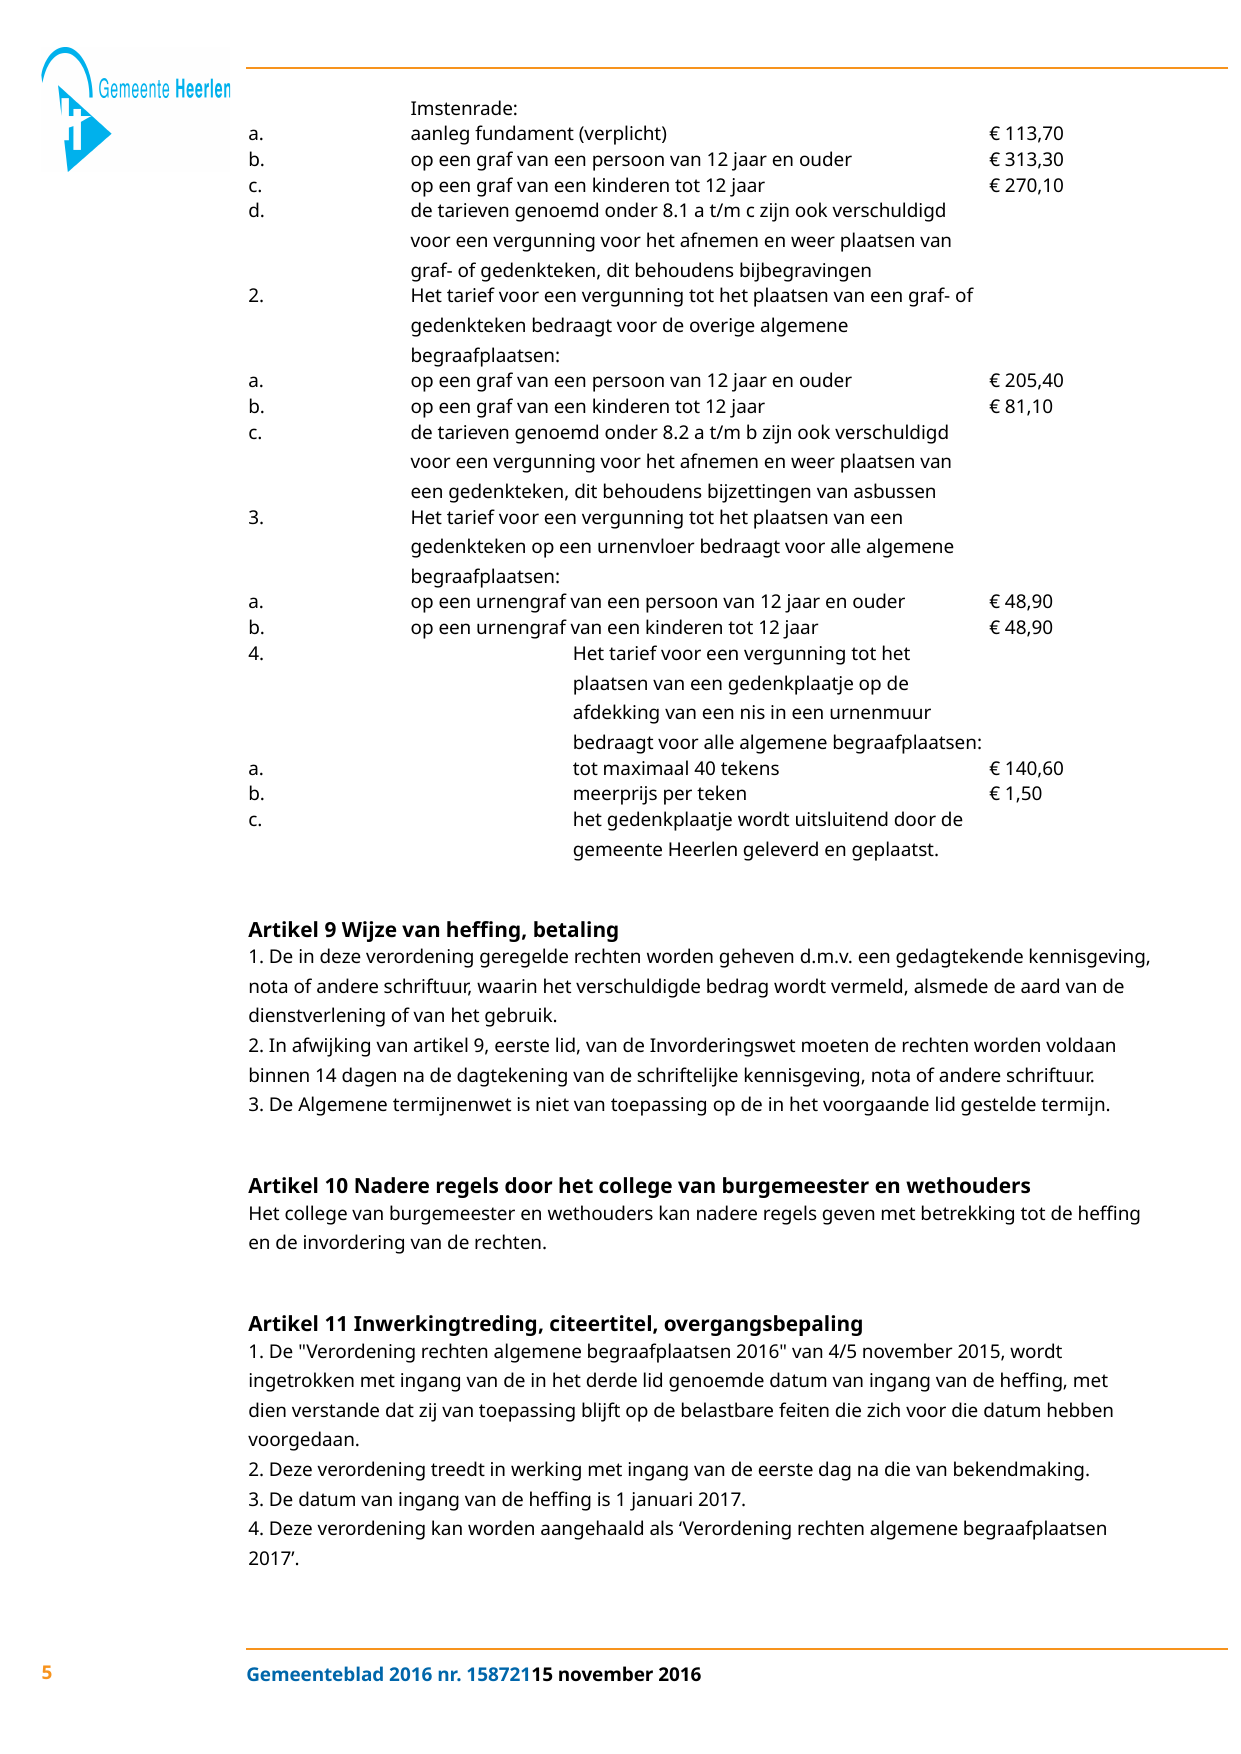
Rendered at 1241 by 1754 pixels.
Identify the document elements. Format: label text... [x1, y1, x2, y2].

table_cell € 140,60 [989, 755, 1152, 780]
text 2. In afwijking van artikel 9, eerste lid, van de Invorderingswet moeten de rechten worden voldaan binnen 14 dagen na de dagtekening van de schriftelijke kennisgeving, nota of andere schriftuur. [248, 1032, 1152, 1088]
table_header [989, 95, 1152, 121]
table_cell € 270,10 [989, 172, 1152, 198]
table_cell de tarieven genoemd onder 8.1 a t/m c zijn ook verschuldigd voor een vergunning voor het afnemen en weer plaatsen van graf- of gedenkteken, dit behoudens bijbegravingen [410, 198, 989, 283]
table_cell [989, 198, 1152, 283]
table_cell op een graf van een kinderen tot 12 jaar [410, 172, 989, 198]
table_cell c. [248, 172, 410, 198]
table_cell € 48,90 [989, 589, 1152, 614]
table_cell [989, 806, 1152, 861]
picture [41, 47, 231, 172]
table_header Imstenrade: [410, 95, 989, 121]
table_cell € 113,70 [989, 121, 1152, 146]
text Artikel 10 Nadere regels door het college van burgemeester en wethouders [248, 1171, 1152, 1200]
table_header [248, 95, 410, 121]
table_cell het gedenkplaatje wordt uitsluitend door de gemeente Heerlen geleverd en geplaatst. [573, 806, 989, 861]
table_cell € 1,50 [989, 780, 1152, 806]
table_cell 3. [248, 504, 410, 589]
table_cell € 48,90 [989, 615, 1152, 640]
table_cell b. [248, 146, 410, 172]
table_cell a. [248, 755, 573, 780]
table_cell € 81,10 [989, 393, 1152, 419]
table_cell c. [248, 806, 573, 861]
table_cell b. [248, 780, 573, 806]
table_cell op een graf van een persoon van 12 jaar en ouder [410, 368, 989, 393]
table_cell op een urnengraf van een persoon van 12 jaar en ouder [410, 589, 989, 614]
table_cell 4. [248, 640, 573, 755]
table_cell Het tarief voor een vergunning tot het plaatsen van een gedenkteken op een urnenvloer bedraagt voor alle algemene begraafplaatsen: [410, 504, 989, 589]
table_cell Het tarief voor een vergunning tot het plaatsen van een gedenkplaatje op de afdekking van een nis in een urnenmuur bedraagt voor alle algemene begraafplaatsen: [573, 640, 989, 755]
table_cell [989, 419, 1152, 504]
text Het college van burgemeester en wethouders kan nadere regels geven met betrekking tot de heffing en de invordering van de rechten. [248, 1200, 1152, 1255]
table_cell aanleg fundament (verplicht) [410, 121, 989, 146]
table_cell [989, 504, 1152, 589]
table_cell c. [248, 419, 410, 504]
table_cell [989, 283, 1152, 367]
table_cell a. [248, 368, 410, 393]
table_cell a. [248, 121, 410, 146]
text Artikel 9 Wijze van heffing, betaling [248, 915, 1152, 943]
text Artikel 11 Inwerkingtreding, citeertitel, overgangsbepaling [248, 1309, 1152, 1338]
table_cell op een graf van een persoon van 12 jaar en ouder [410, 146, 989, 172]
text 3. De Algemene termijnenwet is niet van toepassing op de in het voorgaande lid gestelde termijn. [248, 1091, 1152, 1117]
table_cell de tarieven genoemd onder 8.2 a t/m b zijn ook verschuldigd voor een vergunning voor het afnemen en weer plaatsen van een gedenkteken, dit behoudens bijzettingen van asbussen [410, 419, 989, 504]
text 2. Deze verordening treedt in werking met ingang van de eerste dag na die van bekendmaking. [248, 1456, 1152, 1482]
table_cell op een urnengraf van een kinderen tot 12 jaar [410, 615, 989, 640]
table_cell a. [248, 589, 410, 614]
table_cell d. [248, 198, 410, 283]
table_cell € 313,30 [989, 146, 1152, 172]
picture [41, 47, 58, 70]
table_cell Het tarief voor een vergunning tot het plaatsen van een graf- of gedenkteken bedraagt voor de overige algemene begraafplaatsen: [410, 283, 989, 367]
text 4. Deze verordening kan worden aangehaald als ‘Verordening rechten algemene begraafplaatsen 2017’. [248, 1515, 1152, 1571]
table_cell [989, 640, 1152, 755]
table_cell b. [248, 615, 410, 640]
table_cell meerprijs per teken [573, 780, 989, 806]
table_cell 2. [248, 283, 410, 367]
text 3. De datum van ingang van de heffing is 1 januari 2017. [248, 1486, 1152, 1512]
table_cell € 205,40 [989, 368, 1152, 393]
text 1. De "Verordening rechten algemene begraafplaatsen 2016" van 4/5 november 2015, wordt ingetrokken met ingang van de in het derde lid genoemde datum van ingang van de heffing, met dien verstande dat zij van toepassing blijft op de belastbare feiten die zich voor die datum hebben voorgedaan. [248, 1338, 1152, 1452]
table_cell b. [248, 393, 410, 419]
table_cell op een graf van een kinderen tot 12 jaar [410, 393, 989, 419]
text 1. De in deze verordening geregelde rechten worden geheven d.m.v. een gedagtekende kennisgeving, nota of andere schriftuur, waarin het verschuldigde bedrag wordt vermeld, alsmede de aard van de dienstverlening of van het gebruik. [248, 943, 1152, 1028]
table_cell tot maximaal 40 tekens [573, 755, 989, 780]
